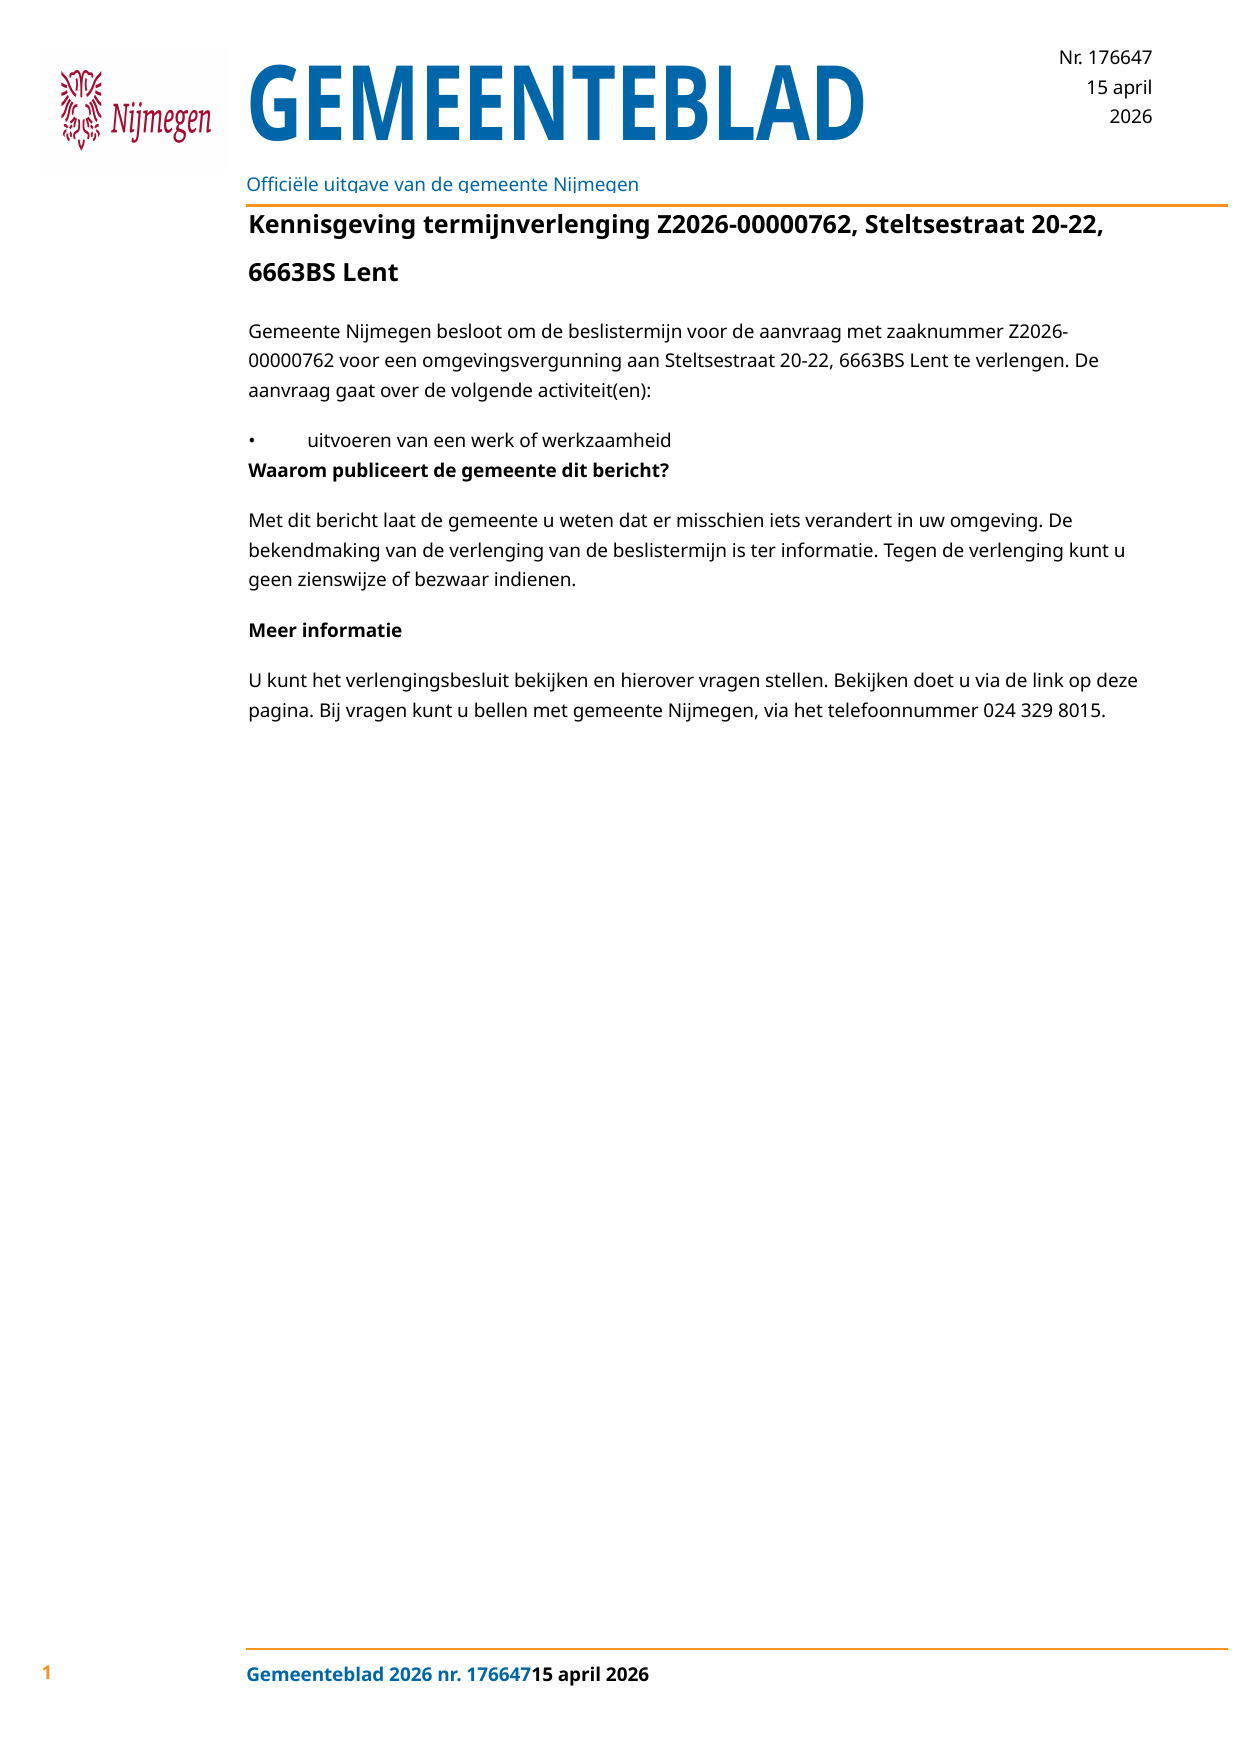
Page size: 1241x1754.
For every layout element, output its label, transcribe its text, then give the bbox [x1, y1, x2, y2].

text Met dit bericht laat de gemeente u weten dat er misschien iets verandert in uw omgeving. De bekendmaking van de verlenging van de beslistermijn is ter informatie. Tegen de verlenging kunt u geen zienswijze of bezwaar indienen. [248, 507, 1152, 592]
text Waarom publiceert de gemeente dit bericht? [248, 457, 1152, 483]
text U kunt het verlengingsbesluit bekijken en hierover vragen stellen. Bekijken doet u via de link op deze pagina. Bij vragen kunt u bellen met gemeente Nijmegen, via het telefoonnummer 024 329 8015. [248, 667, 1152, 723]
text Meer informatie [248, 617, 1152, 643]
text Kennisgeving termijnverlenging Z2026-00000762, Steltsestraat 20-22, 6663BS Lent [248, 207, 1152, 288]
picture [41, 47, 231, 172]
list uitvoeren van een werk of werkzaamheid [248, 427, 1152, 453]
text Gemeente Nijmegen besloot om de beslistermijn voor de aanvraag met zaaknummer Z2026-00000762 voor een omgevingsvergunning aan Steltsestraat 20-22, 6663BS Lent te verlengen. De aanvraag gaat over de volgende activiteit(en): [248, 318, 1152, 403]
